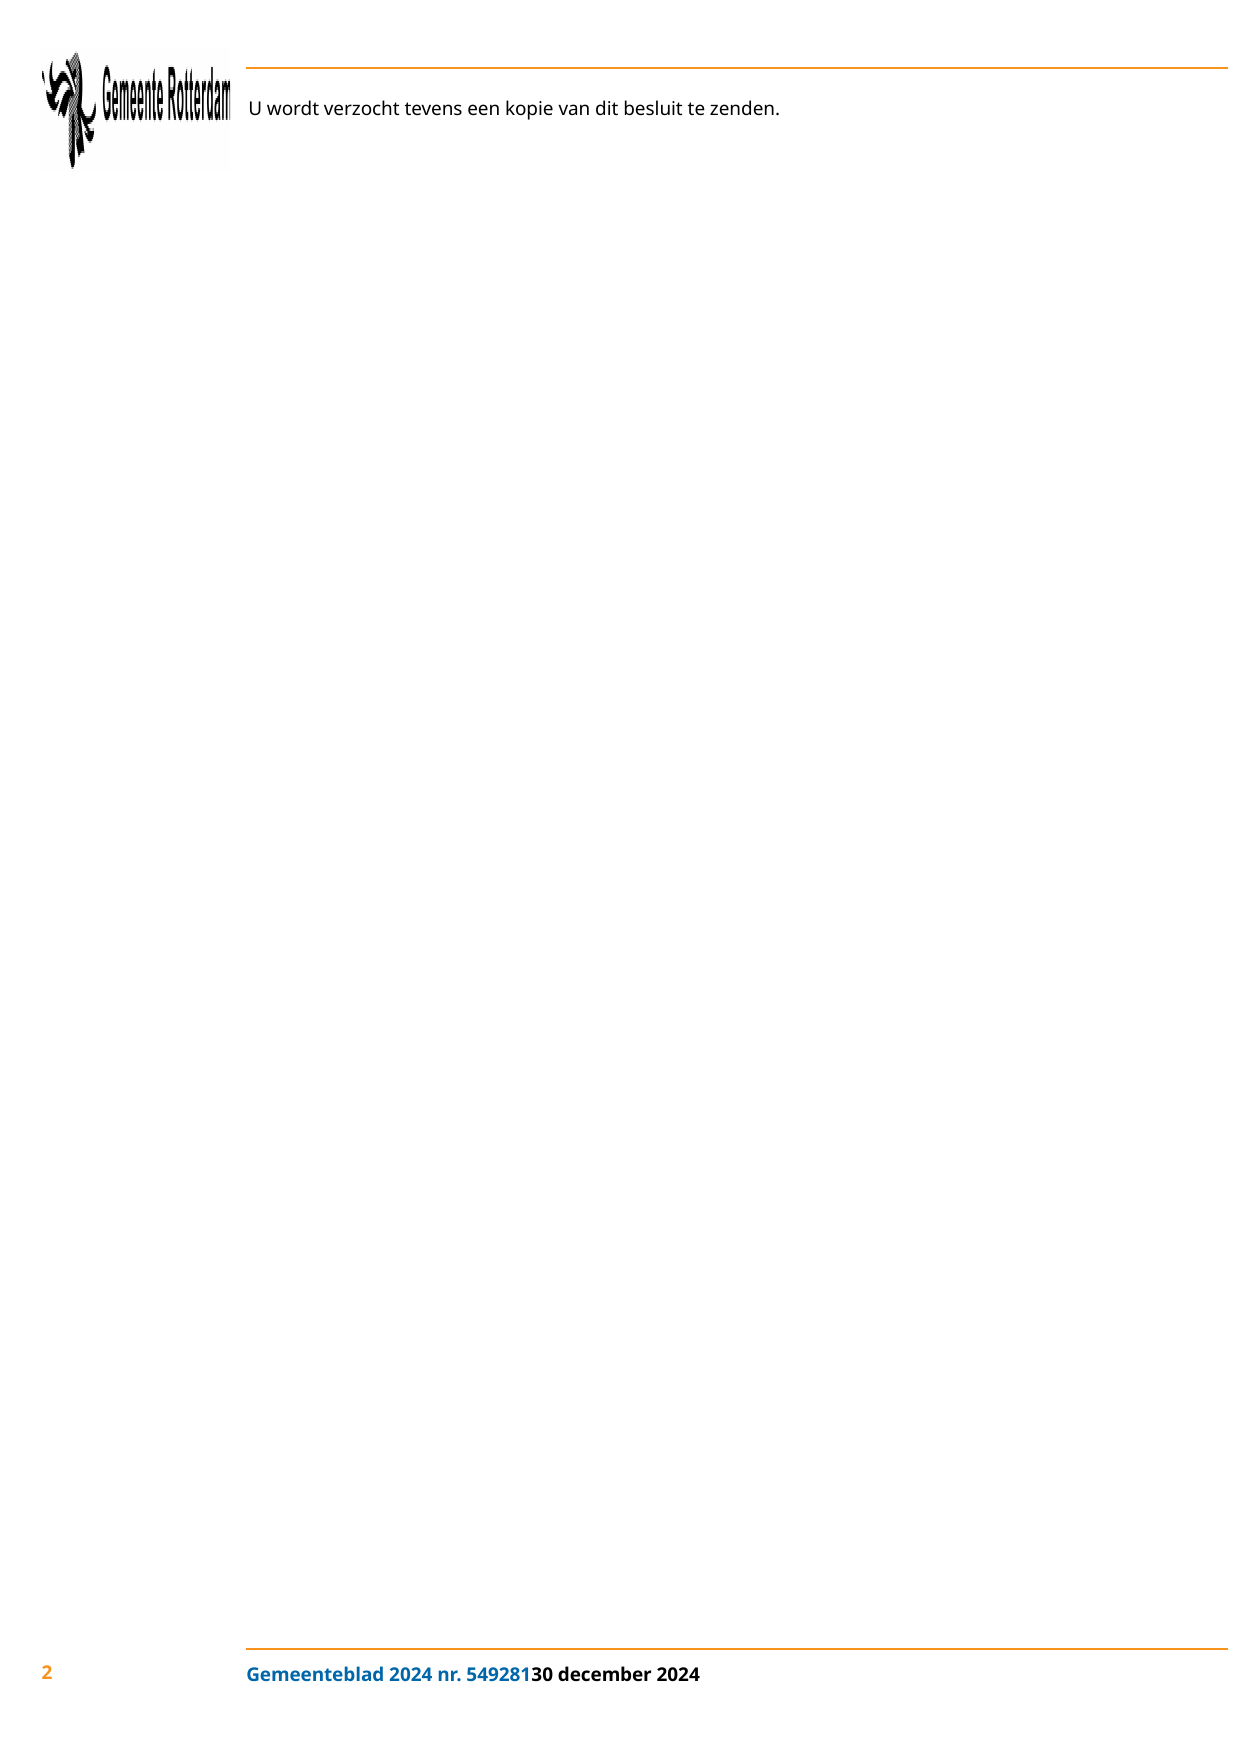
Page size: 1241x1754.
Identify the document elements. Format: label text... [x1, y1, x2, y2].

picture [41, 47, 231, 172]
text U wordt verzocht tevens een kopie van dit besluit te zenden. [248, 95, 1152, 121]
